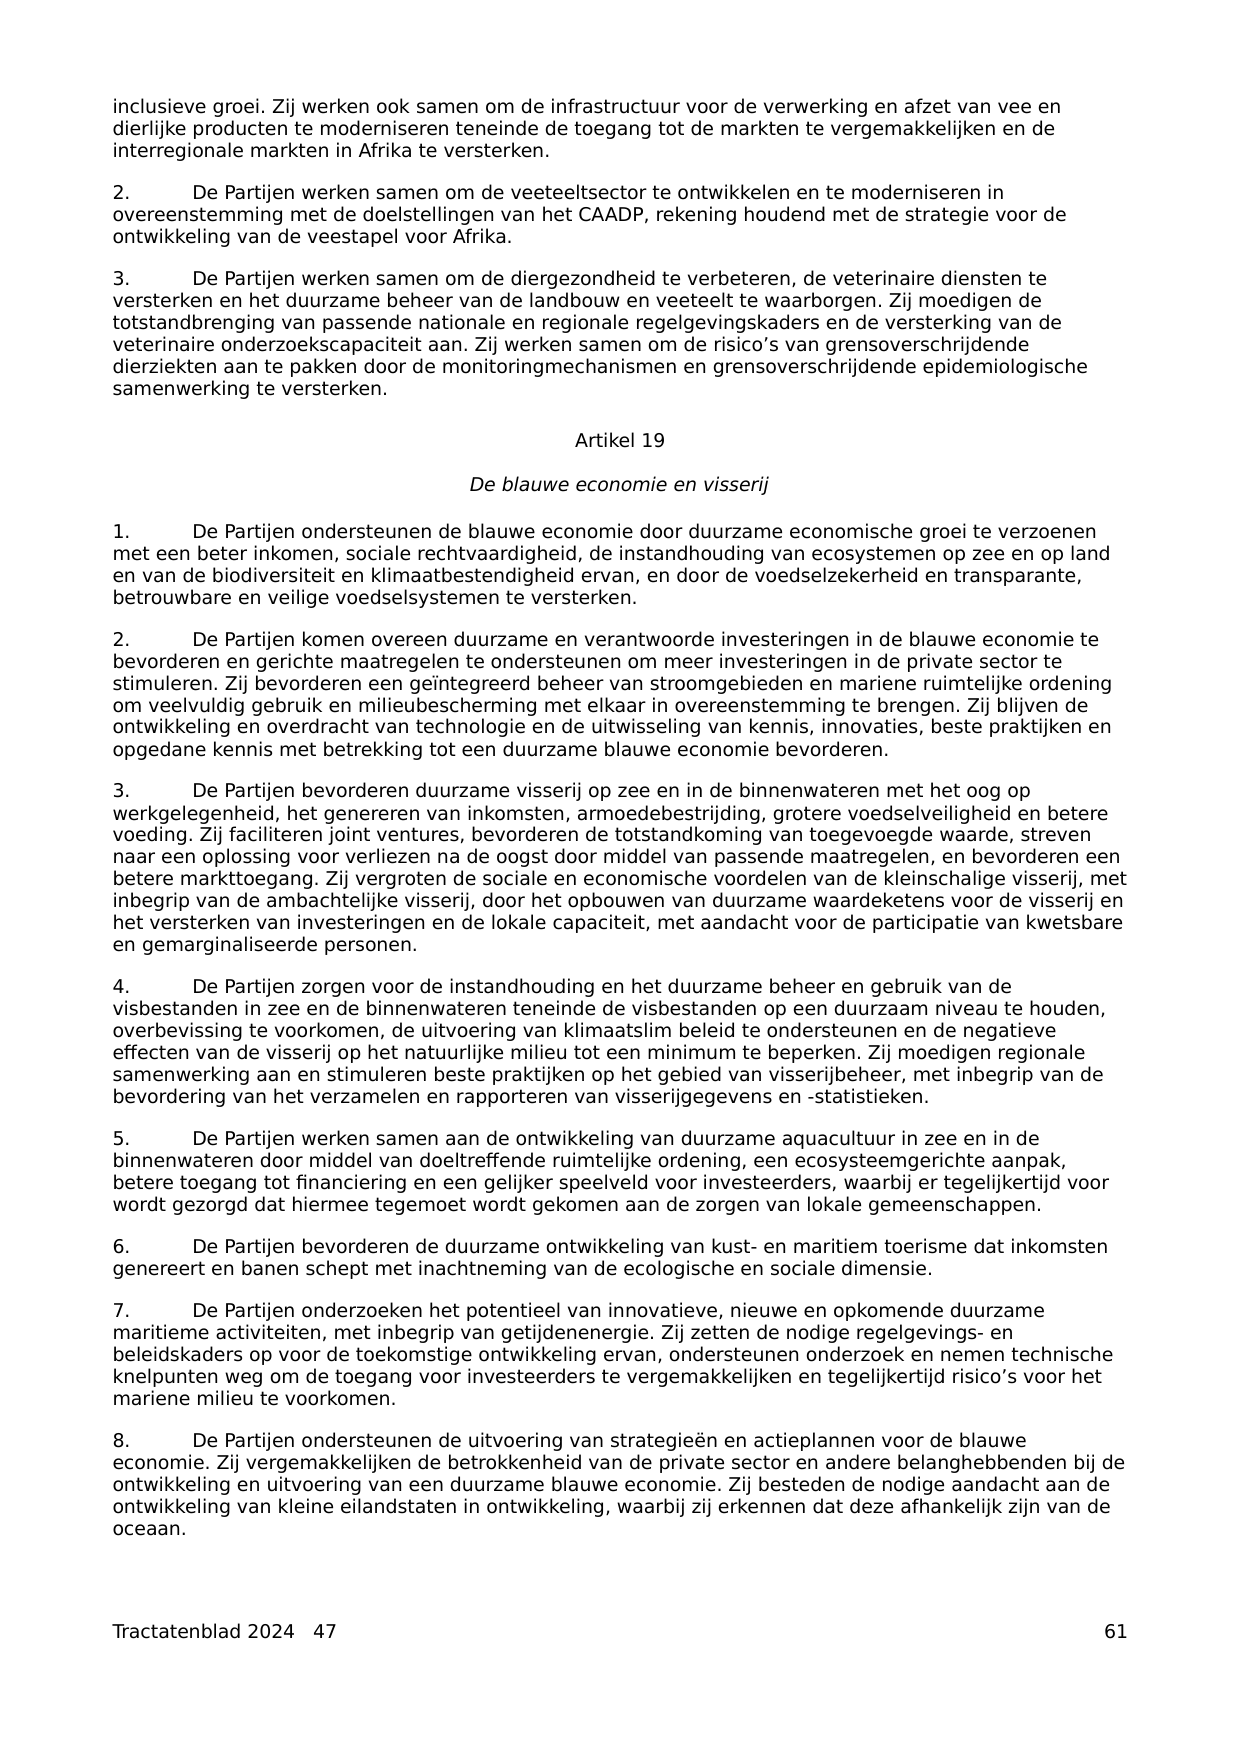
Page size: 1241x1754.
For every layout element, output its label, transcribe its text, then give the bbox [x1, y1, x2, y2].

text inclusieve groei. Zij werken ook samen om de infrastructuur voor de verwerking en afzet van vee en dierlijke producten te moderniseren teneinde de toegang tot de markten te vergemakkelijken en de interregionale markten in Afrika te versterken. [112, 96, 1128, 162]
text 4. De Partijen zorgen voor de instandhouding en het duurzame beheer en gebruik van de visbestanden in zee en de binnenwateren teneinde de visbestanden op een duurzaam niveau te houden, overbevissing te voorkomen, de uitvoering van klimaatslim beleid te ondersteunen en de negatieve effecten van de visserij op het natuurlijke milieu tot een minimum te beperken. Zij moedigen regionale samenwerking aan en stimuleren beste praktijken op het gebied van visserijbeheer, met inbegrip van de bevordering van het verzamelen en rapporteren van visserijgegevens en -statistieken. [112, 976, 1128, 1108]
text 8. De Partijen ondersteunen de uitvoering van strategieën en actieplannen voor de blauwe economie. Zij vergemakkelijken de betrokkenheid van de private sector en andere belanghebbenden bij de ontwikkeling en uitvoering van een duurzame blauwe economie. Zij besteden de nodige aandacht aan de ontwikkeling van kleine eilandstaten in ontwikkeling, waarbij zij erkennen dat deze afhankelijk zijn van de oceaan. [112, 1430, 1128, 1540]
subtitle Artikel 19 De blauwe economie en visserij [112, 430, 1128, 496]
text 2. De Partijen werken samen om de veeteeltsector te ontwikkelen en te moderniseren in overeenstemming met de doelstellingen van het CAADP, rekening houdend met de strategie voor de ontwikkeling van de veestapel voor Afrika. [112, 182, 1128, 248]
text 7. De Partijen onderzoeken het potentieel van innovatieve, nieuwe en opkomende duurzame maritieme activiteiten, met inbegrip van getijdenenergie. Zij zetten de nodige regelgevings- en beleidskaders op voor de toekomstige ontwikkeling ervan, ondersteunen onderzoek en nemen technische knelpunten weg om de toegang voor investeerders te vergemakkelijken en tegelijkertijd risico’s voor het mariene milieu te voorkomen. [112, 1300, 1128, 1410]
text 6. De Partijen bevorderen de duurzame ontwikkeling van kust- en maritiem toerisme dat inkomsten genereert en banen schept met inachtneming van de ecologische en sociale dimensie. [112, 1236, 1128, 1280]
text 1. De Partijen ondersteunen de blauwe economie door duurzame economische groei te verzoenen met een beter inkomen, sociale rechtvaardigheid, de instandhouding van ecosystemen op zee en op land en van de biodiversiteit en klimaatbestendigheid ervan, en door de voedselzekerheid en transparante, betrouwbare en veilige voedselsystemen te versterken. [112, 521, 1128, 608]
text 3. De Partijen bevorderen duurzame visserij op zee en in de binnenwateren met het oog op werkgelegenheid, het genereren van inkomsten, armoedebestrijding, grotere voedselveiligheid en betere voeding. Zij faciliteren joint ventures, bevorderen de totstandkoming van toegevoegde waarde, streven naar een oplossing voor verliezen na de oogst door middel van passende maatregelen, en bevorderen een betere markttoegang. Zij vergroten de sociale en economische voordelen van de kleinschalige visserij, met inbegrip van de ambachtelijke visserij, door het opbouwen van duurzame waardeketens voor de visserij en het versterken van investeringen en de lokale capaciteit, met aandacht voor de participatie van kwetsbare en gemarginaliseerde personen. [112, 780, 1128, 956]
text 5. De Partijen werken samen aan de ontwikkeling van duurzame aquacultuur in zee en in de binnenwateren door middel van doeltreffende ruimtelijke ordening, een ecosysteemgerichte aanpak, betere toegang tot financiering en een gelijker speelveld voor investeerders, waarbij er tegelijkertijd voor wordt gezorgd dat hiermee tegemoet wordt gekomen aan de zorgen van lokale gemeenschappen. [112, 1128, 1128, 1216]
text 2. De Partijen komen overeen duurzame en verantwoorde investeringen in de blauwe economie te bevorderen en gerichte maatregelen te ondersteunen om meer investeringen in de private sector te stimuleren. Zij bevorderen een geïntegreerd beheer van stroomgebieden en mariene ruimtelijke ordening om veelvuldig gebruik en milieubescherming met elkaar in overeenstemming te brengen. Zij blijven de ontwikkeling en overdracht van technologie en de uitwisseling van kennis, innovaties, beste praktijken en opgedane kennis met betrekking tot een duurzame blauwe economie bevorderen. [112, 628, 1128, 760]
text 3. De Partijen werken samen om de diergezondheid te verbeteren, de veterinaire diensten te versterken en het duurzame beheer van de landbouw en veeteelt te waarborgen. Zij moedigen de totstandbrenging van passende nationale en regionale regelgevingskaders en de versterking van de veterinaire onderzoekscapaciteit aan. Zij werken samen om de risico’s van grensoverschrijdende dierziekten aan te pakken door de monitoringmechanismen en grensoverschrijdende epidemiologische samenwerking te versterken. [112, 268, 1128, 400]
